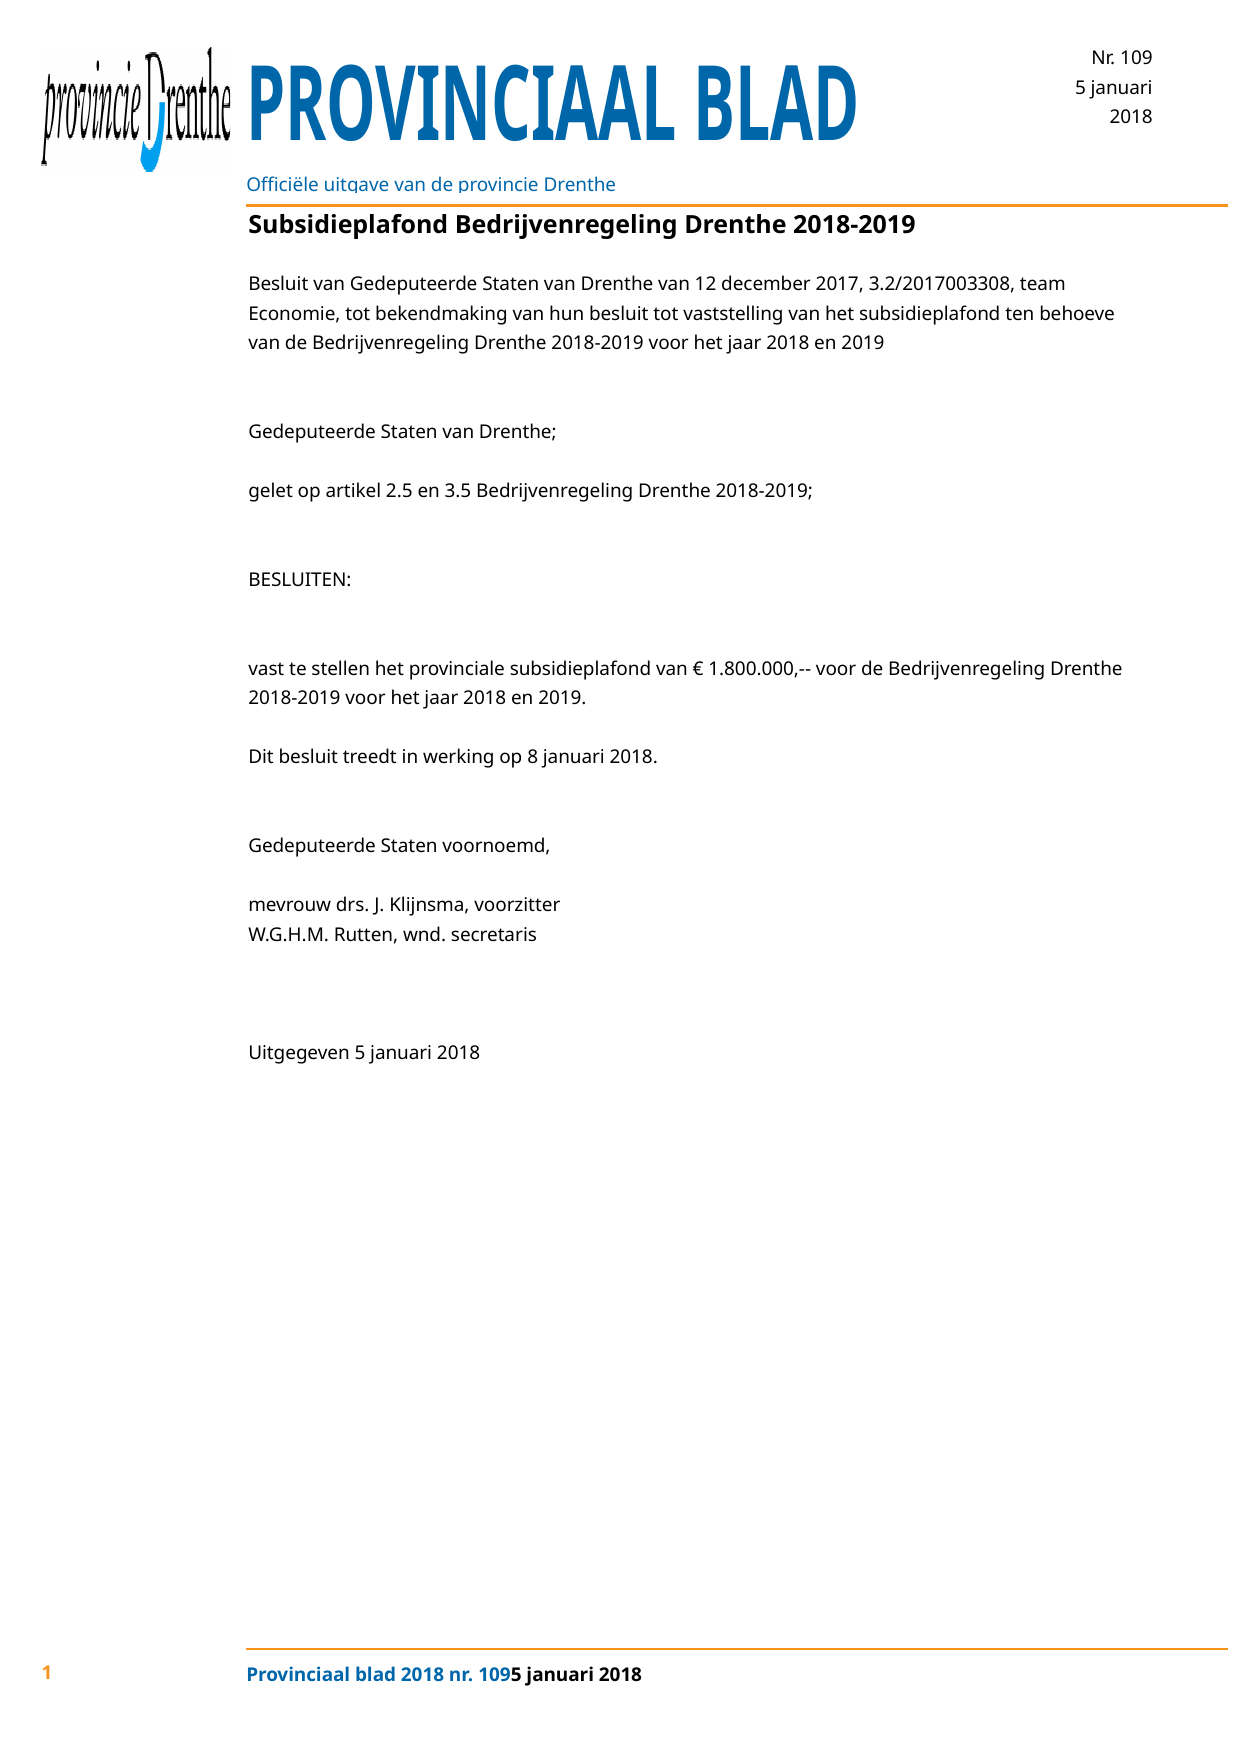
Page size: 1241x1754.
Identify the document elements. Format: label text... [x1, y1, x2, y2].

text Gedeputeerde Staten van Drenthe; [248, 418, 1152, 444]
text Dit besluit treedt in werking op 8 januari 2018. [248, 744, 1152, 769]
text Subsidieplafond Bedrijvenregeling Drenthe 2018-2019 [248, 207, 1152, 241]
picture [41, 47, 231, 172]
text Besluit van Gedeputeerde Staten van Drenthe van 12 december 2017, 3.2/2017003308, team Economie, tot bekendmaking van hun besluit tot vaststelling van het subsidieplafond ten behoeve van de Bedrijvenregeling Drenthe 2018-2019 voor het jaar 2018 en 2019 [248, 270, 1152, 355]
text mevrouw drs. J. Klijnsma, voorzitter [248, 892, 1152, 917]
text Uitgegeven 5 januari 2018 [248, 1039, 1152, 1065]
text vast te stellen het provinciale subsidieplafond van € 1.800.000,-- voor de Bedrijvenregeling Drenthe 2018-2019 voor het jaar 2018 en 2019. [248, 655, 1152, 710]
text BESLUITEN: [248, 566, 1152, 592]
text gelet op artikel 2.5 en 3.5 Bedrijvenregeling Drenthe 2018-2019; [248, 477, 1152, 503]
text W.G.H.M. Rutten, wnd. secretaris [248, 921, 1152, 947]
text Gedeputeerde Staten voornoemd, [248, 832, 1152, 858]
